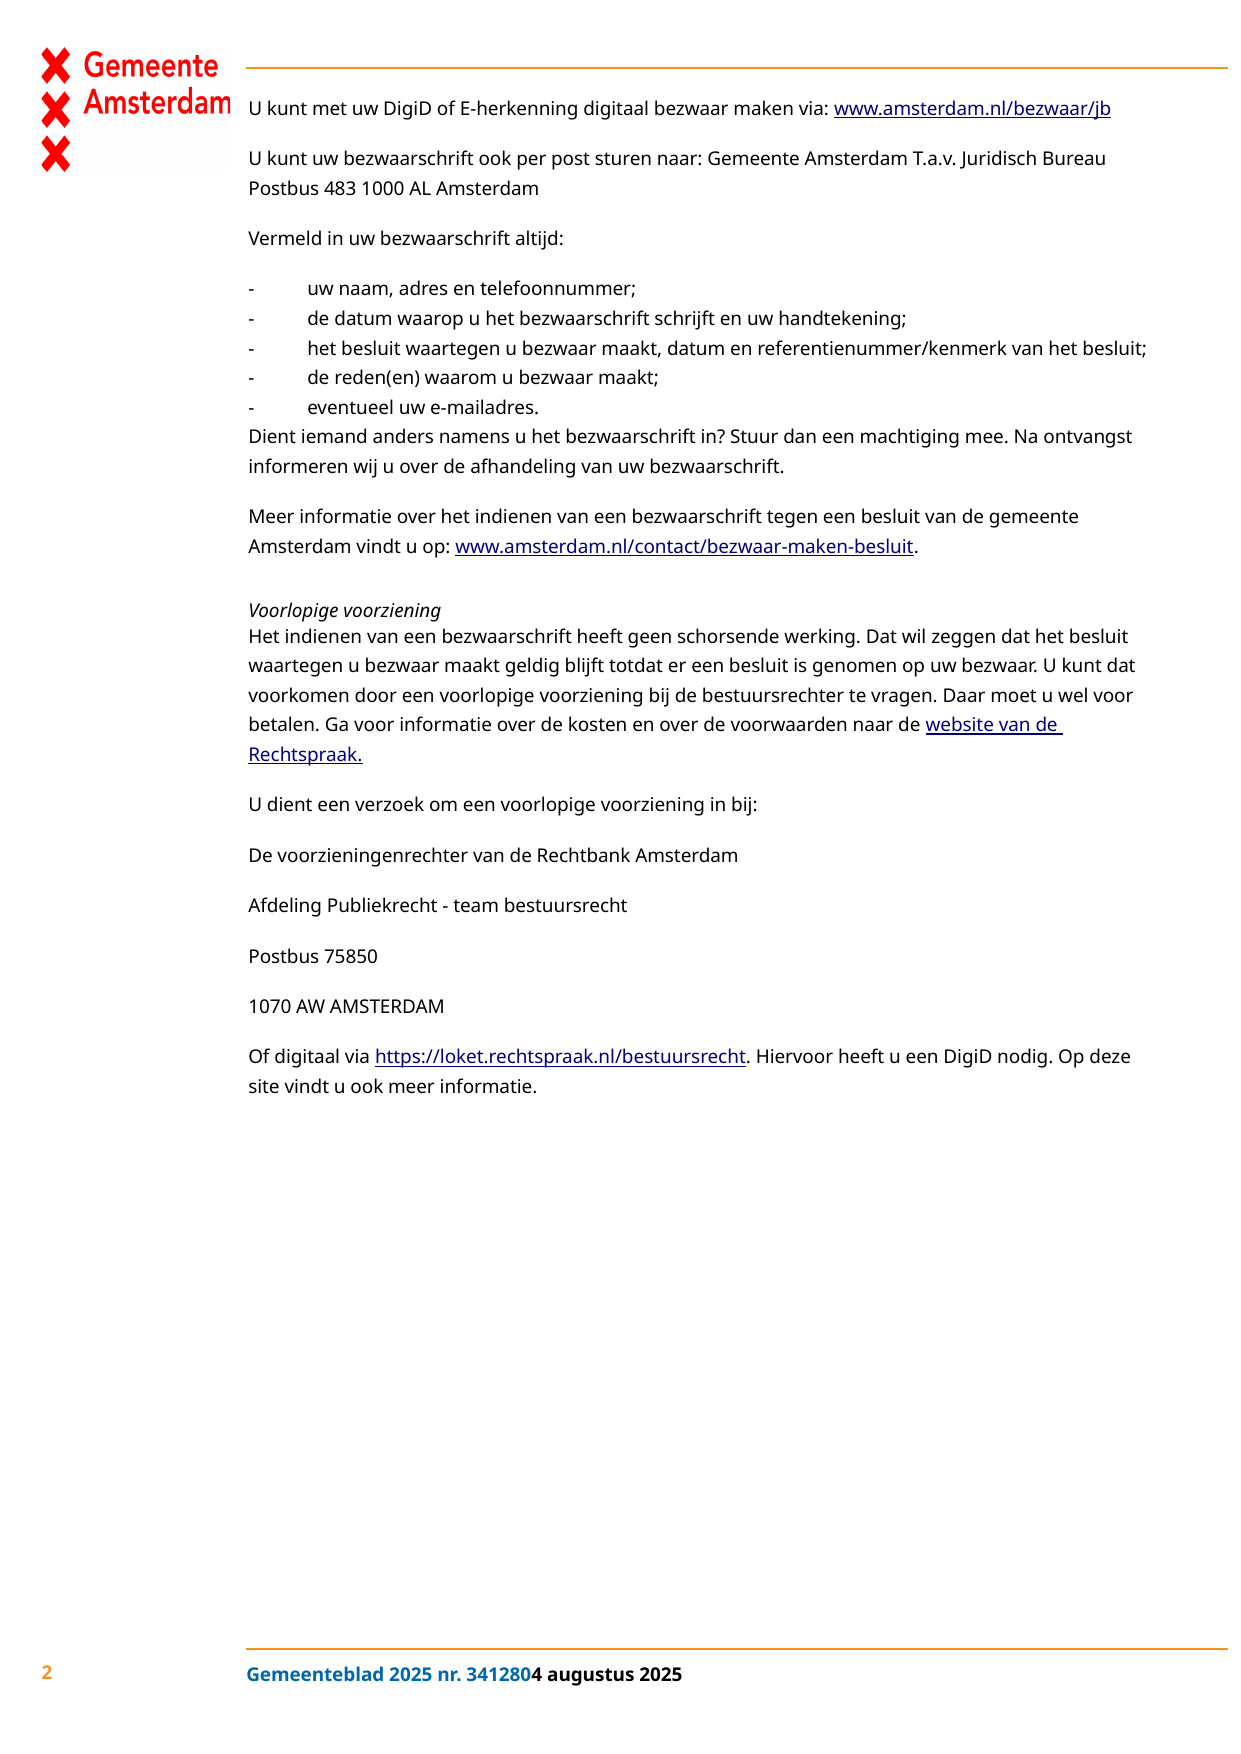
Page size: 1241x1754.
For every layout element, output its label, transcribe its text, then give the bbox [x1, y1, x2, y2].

list uw naam, adres en telefoonnummer; [248, 276, 1152, 301]
list het besluit waartegen u bezwaar maakt, datum en referentienummer/kenmerk van het besluit; [248, 335, 1152, 361]
text Het indienen van een bezwaarschrift heeft geen schorsende werking. Dat wil zeggen dat het besluit waartegen u bezwaar maakt geldig blijft totdat er een besluit is genomen op uw bezwaar. U kunt dat voorkomen door een voorlopige voorziening bij de bestuursrechter te vragen. Daar moet u wel voor betalen. Ga voor informatie over de kosten en over de voorwaarden naar de website van de Rechtspraak. [248, 623, 1152, 767]
list de datum waarop u het bezwaarschrift schrijft en uw handtekening; [248, 305, 1152, 331]
text U kunt uw bezwaarschrift ook per post sturen naar: Gemeente Amsterdam T.a.v. Juridisch Bureau Postbus 483 1000 AL Amsterdam [248, 145, 1152, 201]
list eventueel uw e-mailadres. [248, 394, 1152, 420]
text U kunt met uw DigiD of E-herkenning digitaal bezwaar maken via: www.amsterdam.nl/bezwaar/jb [248, 95, 1152, 121]
text Postbus 75850 [248, 943, 1152, 968]
text De voorzieningenrechter van de Rechtbank Amsterdam [248, 842, 1152, 868]
text Afdeling Publiekrecht - team bestuursrecht [248, 892, 1152, 918]
text Vermeld in uw bezwaarschrift altijd: [248, 225, 1152, 251]
list de reden(en) waarom u bezwaar maakt; [248, 364, 1152, 390]
picture [41, 47, 231, 172]
text Dient iemand anders namens u het bezwaarschrift in? Stuur dan een machtiging mee. Na ontvangst informeren wij u over de afhandeling van uw bezwaarschrift. [248, 423, 1152, 479]
text Voorlopige voorziening [248, 597, 1152, 623]
text Of digitaal via https://loket.rechtspraak.nl/bestuursrecht. Hiervoor heeft u een DigiD nodig. Op deze site vindt u ook meer informatie. [248, 1044, 1152, 1099]
text U dient een verzoek om een voorlopige voorziening in bij: [248, 792, 1152, 817]
text Meer informatie over het indienen van een bezwaarschrift tegen een besluit van de gemeente Amsterdam vindt u op: www.amsterdam.nl/contact/bezwaar-maken-besluit. [248, 503, 1152, 559]
text 1070 AW AMSTERDAM [248, 993, 1152, 1019]
